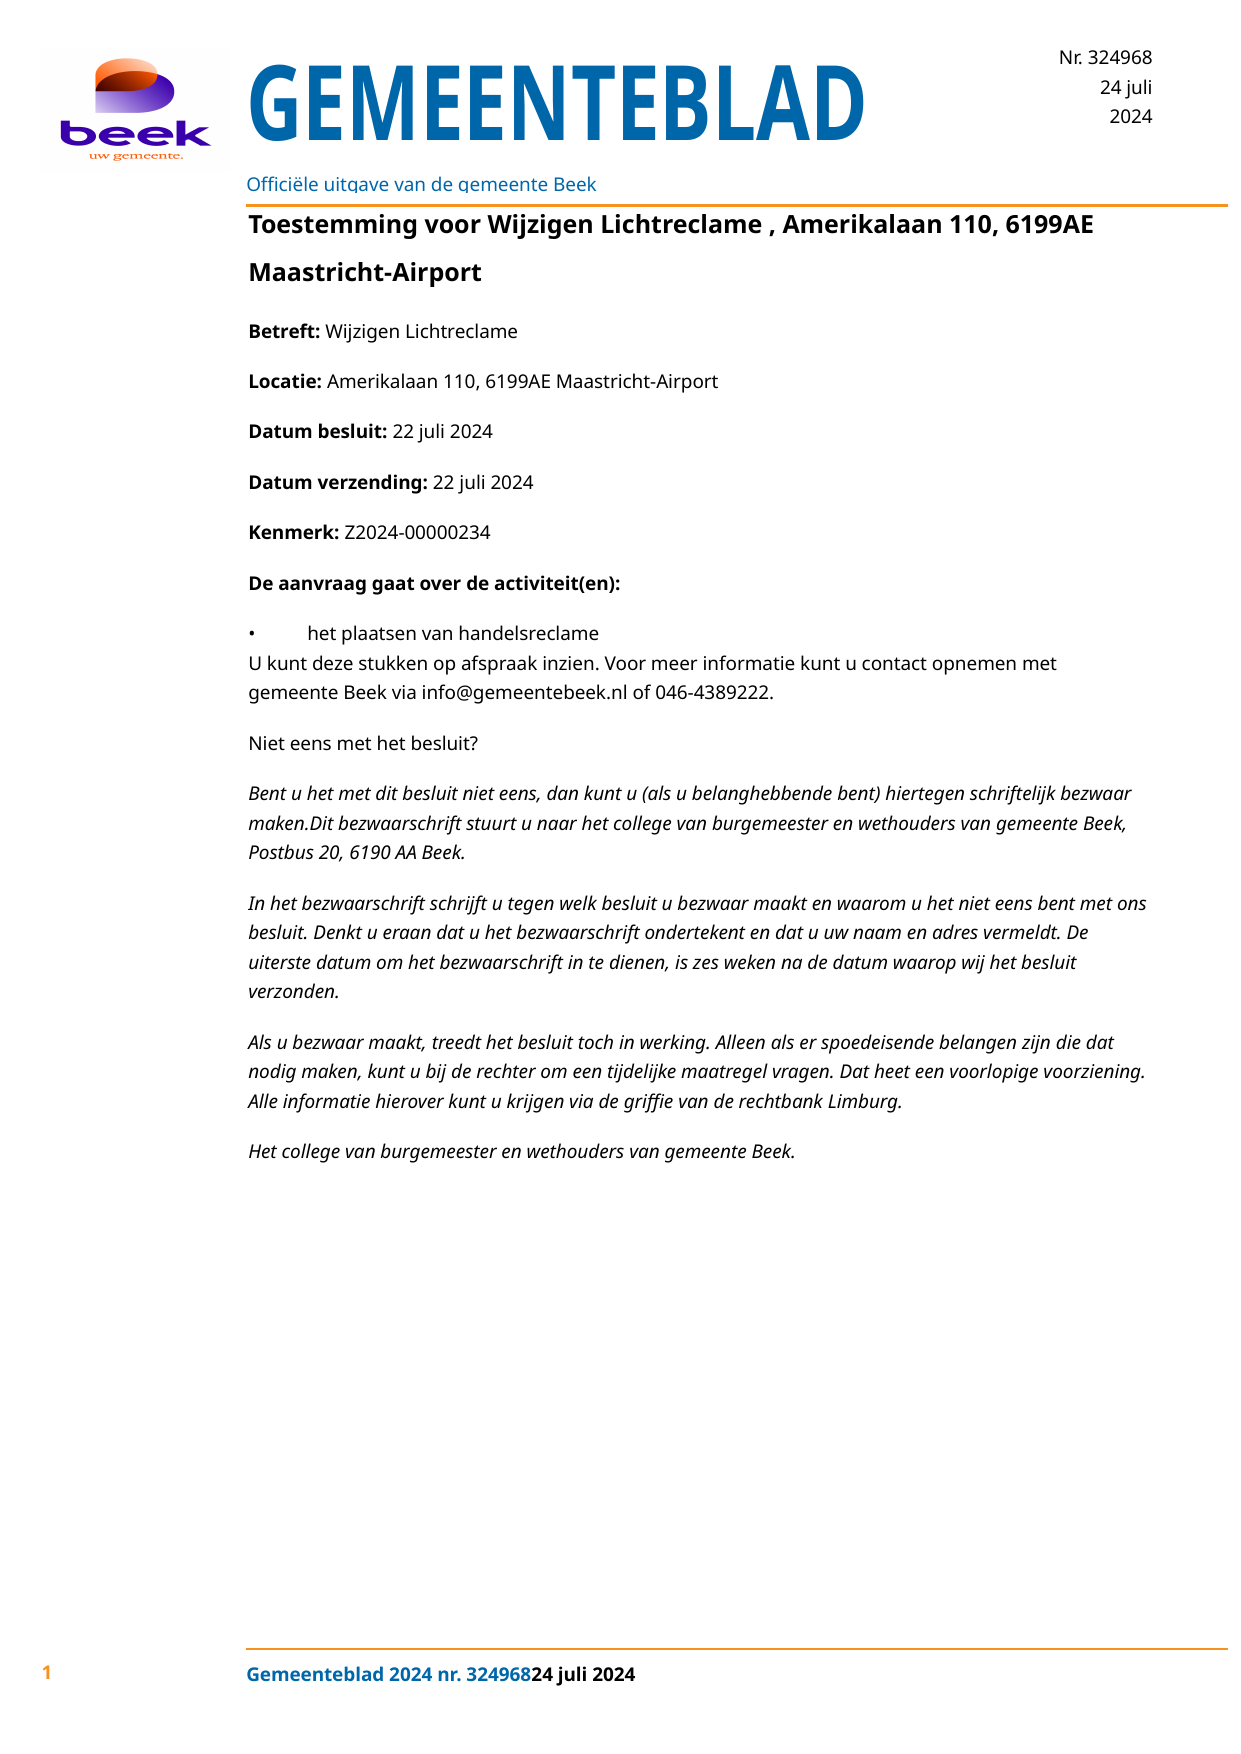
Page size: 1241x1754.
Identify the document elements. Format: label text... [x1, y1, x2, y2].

list het plaatsen van handelsreclame [248, 620, 1152, 646]
text Het college van burgemeester en wethouders van gemeente Beek. [248, 1139, 1152, 1164]
text Toestemming voor Wijzigen Lichtreclame , Amerikalaan 110, 6199AE Maastricht-Airport [248, 207, 1152, 288]
text U kunt deze stukken op afspraak inzien. Voor meer informatie kunt u contact opnemen met gemeente Beek via info@gemeentebeek.nl of 046-4389222. [248, 650, 1152, 705]
text Datum besluit: 22 juli 2024 [248, 419, 1152, 444]
picture [41, 47, 231, 172]
text Kenmerk: Z2024-00000234 [248, 519, 1152, 545]
text Bent u het met dit besluit niet eens, dan kunt u (als u belanghebbende bent) hiertegen schriftelijk bezwaar maken.Dit bezwaarschrift stuurt u naar het college van burgemeester en wethouders van gemeente Beek, Postbus 20, 6190 AA Beek. [248, 780, 1152, 865]
text Als u bezwaar maakt, treedt het besluit toch in werking. Alleen als er spoedeisende belangen zijn die dat nodig maken, kunt u bij de rechter om een tijdelijke maatregel vragen. Dat heet een voorlopige voorziening. Alle informatie hierover kunt u krijgen via de griffie van de rechtbank Limburg. [248, 1029, 1152, 1114]
text De aanvraag gaat over de activiteit(en): [248, 570, 1152, 596]
text Betreft: Wijzigen Lichtreclame [248, 318, 1152, 344]
text Locatie: Amerikalaan 110, 6199AE Maastricht-Airport [248, 368, 1152, 394]
text Datum verzending: 22 juli 2024 [248, 469, 1152, 495]
text In het bezwaarschrift schrijft u tegen welk besluit u bezwaar maakt en waarom u het niet eens bent met ons besluit. Denkt u eraan dat u het bezwaarschrift ondertekent en dat u uw naam en adres vermeldt. De uiterste datum om het bezwaarschrift in te dienen, is zes weken na de datum waarop wij het besluit verzonden. [248, 890, 1152, 1004]
text Niet eens met het besluit? [248, 730, 1152, 756]
